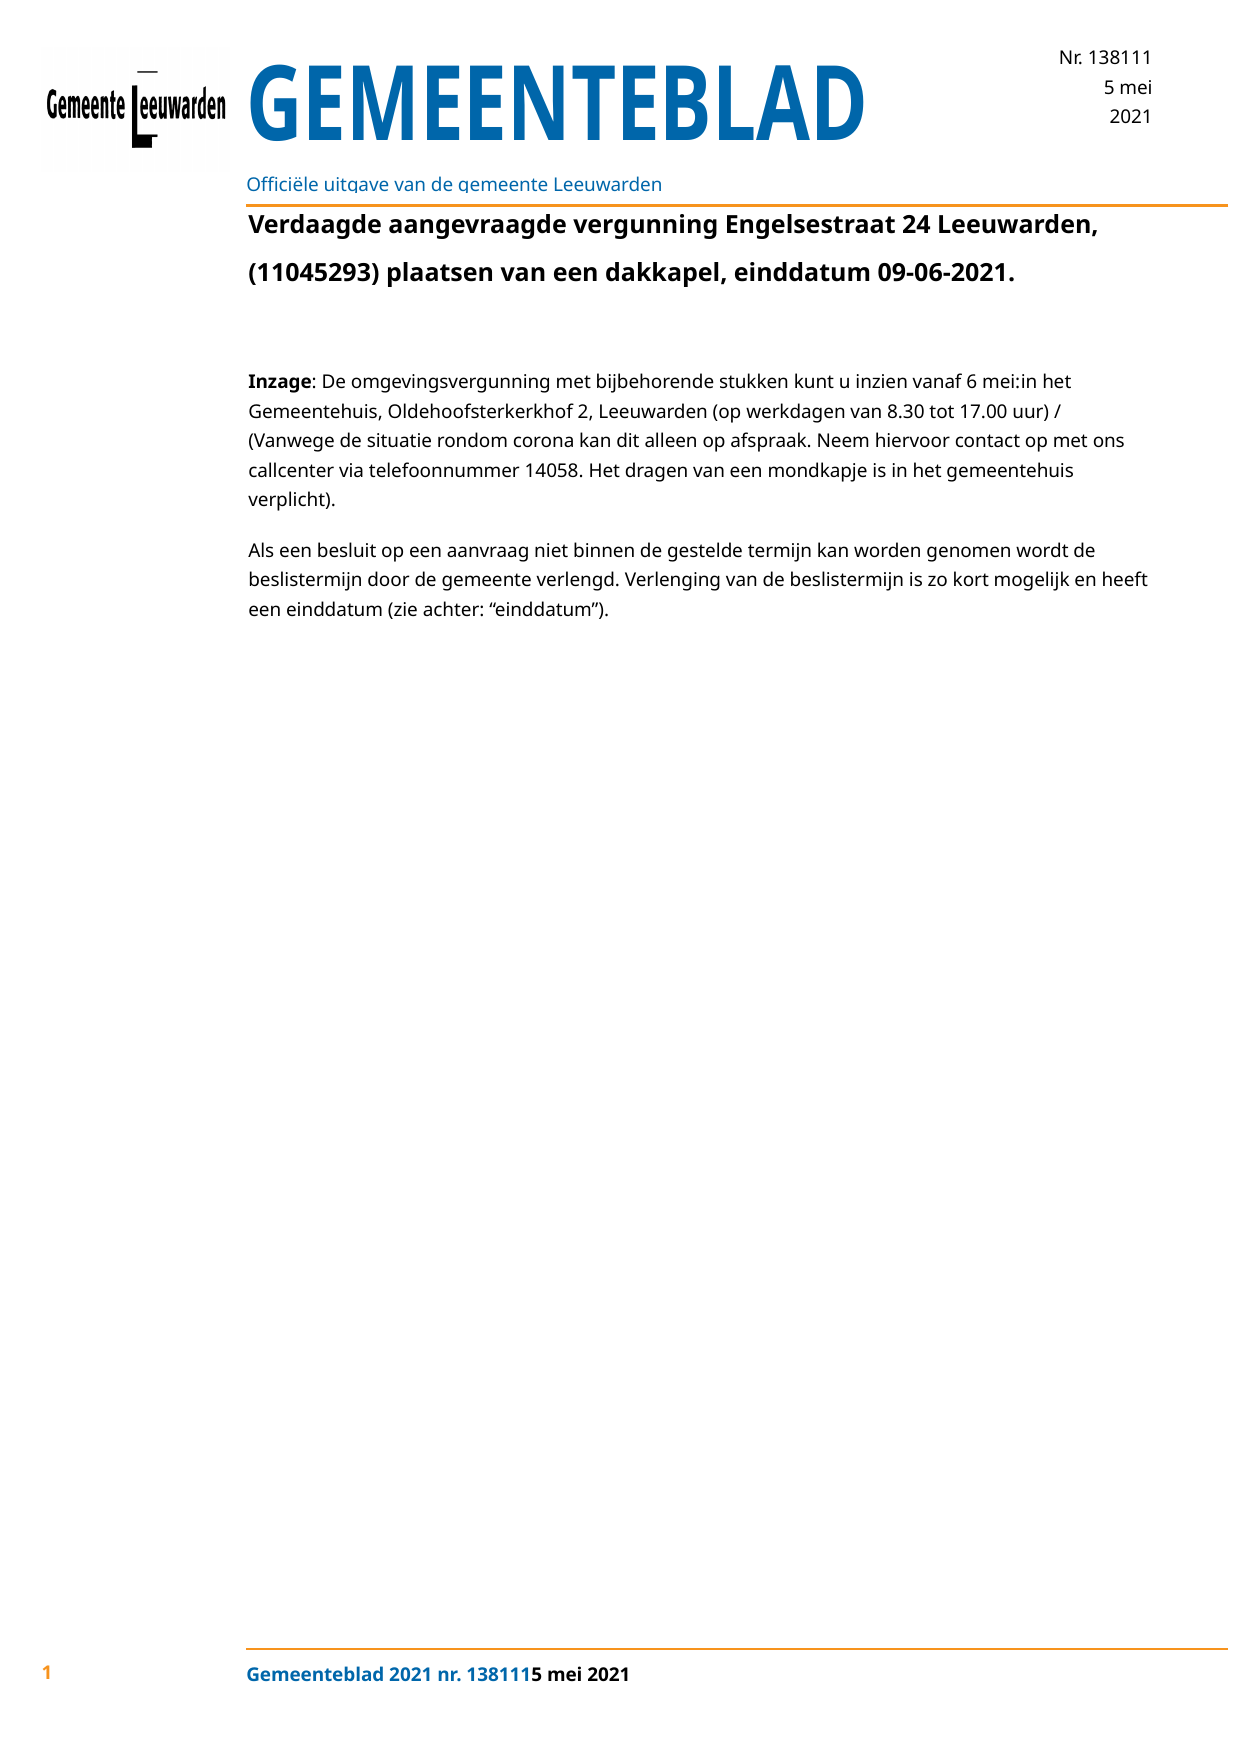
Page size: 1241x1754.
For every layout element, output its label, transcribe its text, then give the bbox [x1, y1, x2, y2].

text Als een besluit op een aanvraag niet binnen de gestelde termijn kan worden genomen wordt de beslistermijn door de gemeente verlengd. Verlenging van de beslistermijn is zo kort mogelijk en heeft een einddatum (zie achter: “einddatum”). [248, 537, 1152, 622]
picture [41, 47, 231, 172]
text Inzage: De omgevingsvergunning met bijbehorende stukken kunt u inzien vanaf 6 mei:in het Gemeentehuis, Oldehoofsterkerkhof 2, Leeuwarden (op werkdagen van 8.30 tot 17.00 uur) / (Vanwege de situatie rondom corona kan dit alleen op afspraak. Neem hiervoor contact op met ons callcenter via telefoonnummer 14058. Het dragen van een mondkapje is in het gemeentehuis verplicht). [248, 368, 1152, 512]
text Verdaagde aangevraagde vergunning Engelsestraat 24 Leeuwarden, (11045293) plaatsen van een dakkapel, einddatum 09-06-2021. [248, 207, 1152, 288]
